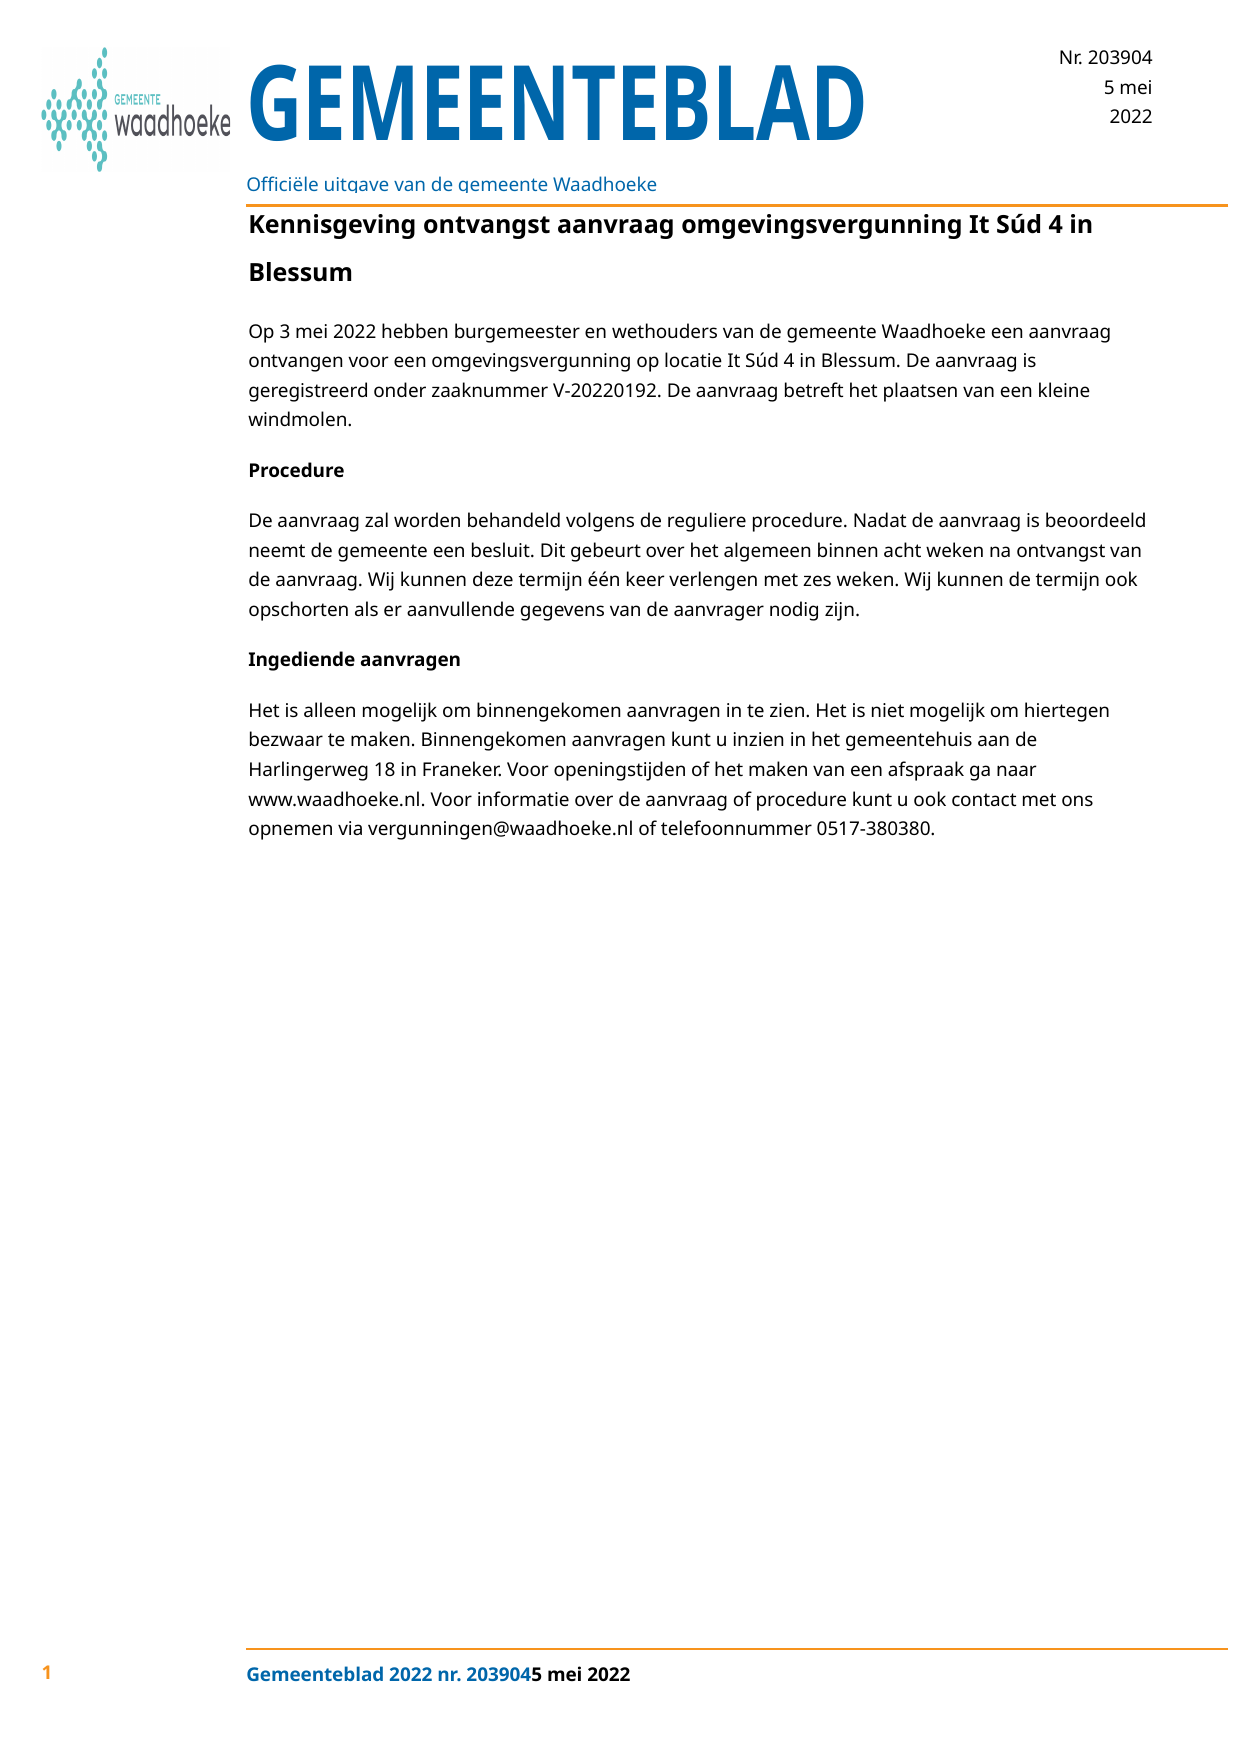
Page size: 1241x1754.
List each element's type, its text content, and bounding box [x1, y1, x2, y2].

text Op 3 mei 2022 hebben burgemeester en wethouders van de gemeente Waadhoeke een aanvraag ontvangen voor een omgevingsvergunning op locatie It Súd 4 in Blessum. De aanvraag is geregistreerd onder zaaknummer V-20220192. De aanvraag betreft het plaatsen van een kleine windmolen. [248, 318, 1152, 432]
text Kennisgeving ontvangst aanvraag omgevingsvergunning It Súd 4 in Blessum [248, 207, 1152, 288]
text Ingediende aanvragen [248, 647, 1152, 672]
text Procedure [248, 457, 1152, 483]
text Het is alleen mogelijk om binnengekomen aanvragen in te zien. Het is niet mogelijk om hiertegen bezwaar te maken. Binnengekomen aanvragen kunt u inzien in het gemeentehuis aan de Harlingerweg 18 in Franeker. Voor openingstijden of het maken van een afspraak ga naar www.waadhoeke.nl. Voor informatie over de aanvraag of procedure kunt u ook contact met ons opnemen via vergunningen@waadhoeke.nl of telefoonnummer 0517-380380. [248, 697, 1152, 841]
text De aanvraag zal worden behandeld volgens de reguliere procedure. Nadat de aanvraag is beoordeeld neemt de gemeente een besluit. Dit gebeurt over het algemeen binnen acht weken na ontvangst van de aanvraag. Wij kunnen deze termijn één keer verlengen met zes weken. Wij kunnen de termijn ook opschorten als er aanvullende gegevens van de aanvrager nodig zijn. [248, 507, 1152, 622]
picture [41, 47, 231, 172]
